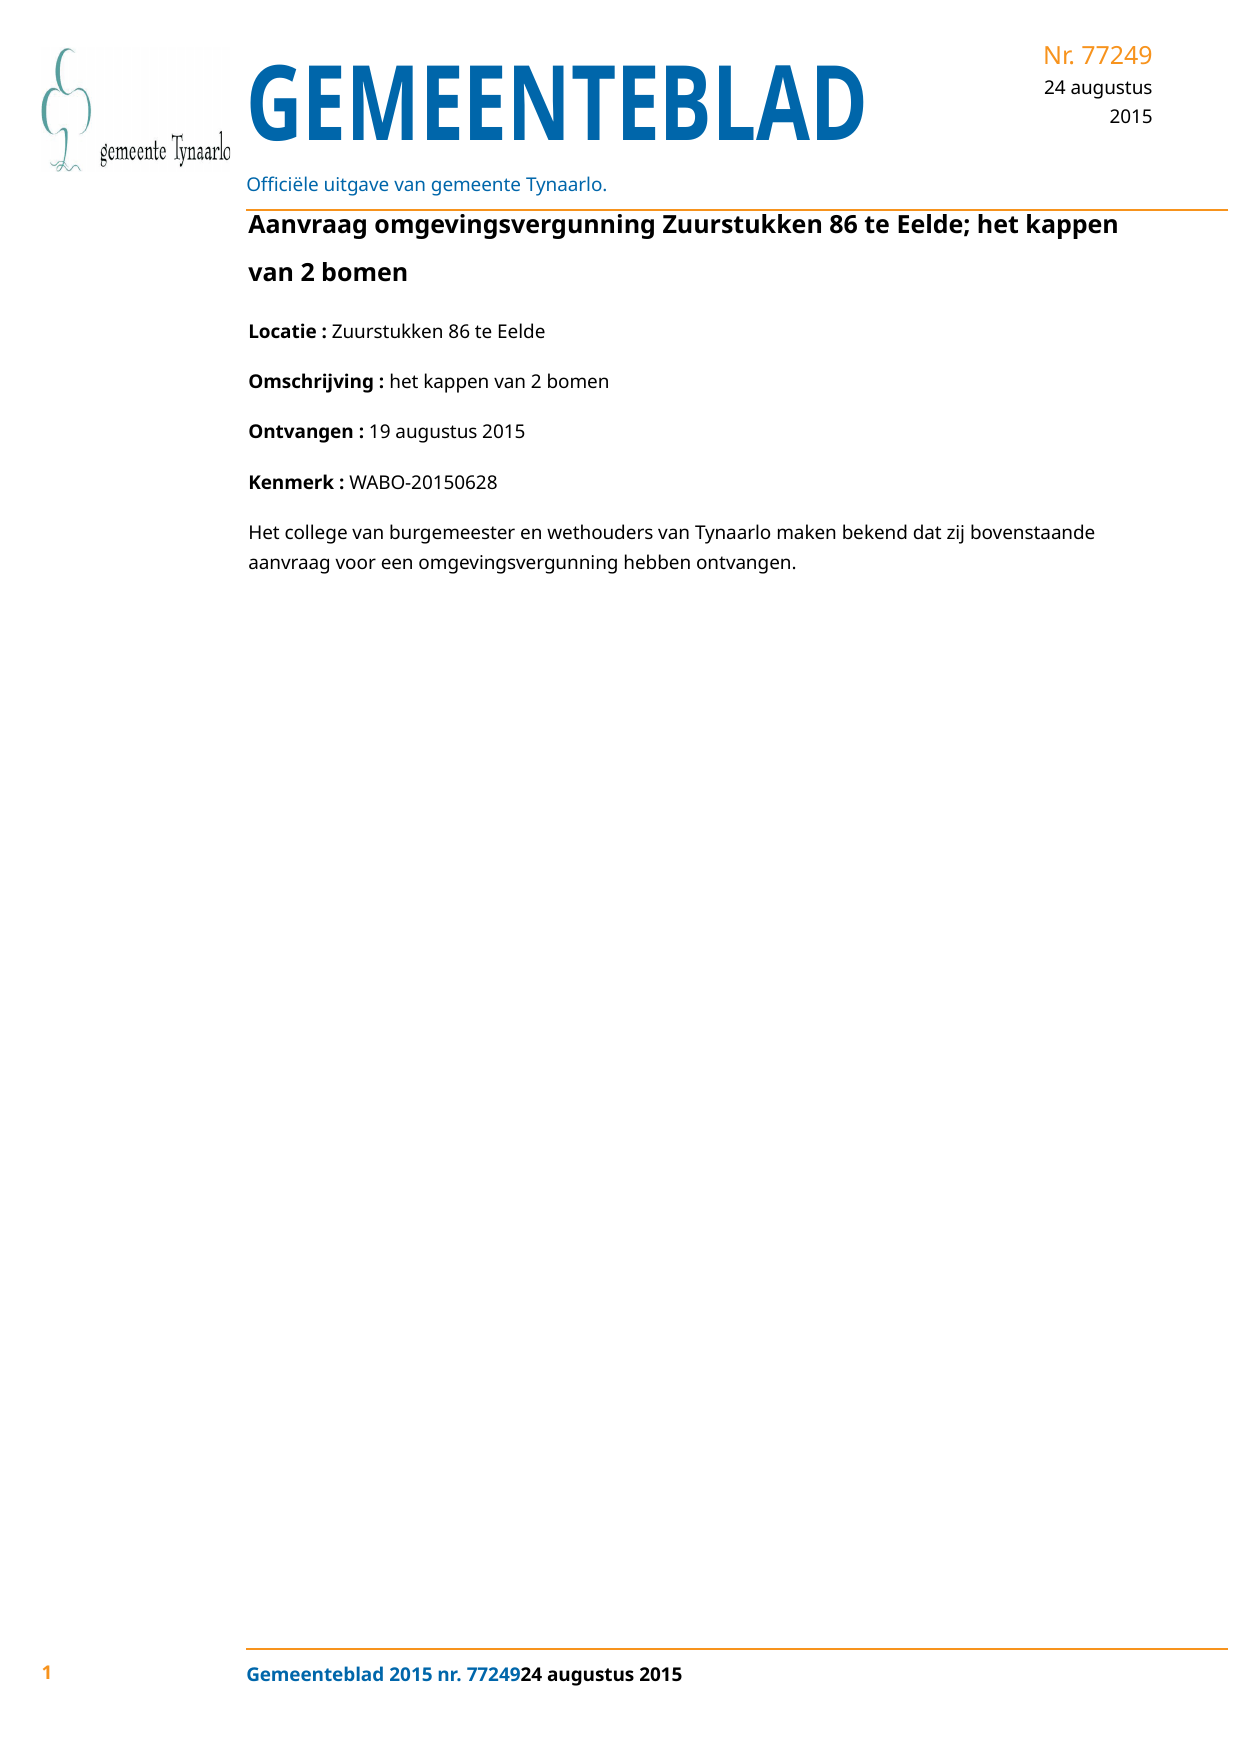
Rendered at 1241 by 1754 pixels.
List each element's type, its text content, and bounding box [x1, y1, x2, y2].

picture [41, 47, 231, 172]
text Locatie : Zuurstukken 86 te Eelde [248, 318, 1152, 344]
text Ontvangen : 19 augustus 2015 [248, 419, 1152, 444]
text Kenmerk : WABO-20150628 [248, 469, 1152, 495]
text Het college van burgemeester en wethouders van Tynaarlo maken bekend dat zij bovenstaande aanvraag voor een omgevingsvergunning hebben ontvangen. [248, 519, 1152, 575]
text Omschrijving : het kappen van 2 bomen [248, 368, 1152, 394]
text Aanvraag omgevingsvergunning Zuurstukken 86 te Eelde; het kappen van 2 bomen [248, 211, 1152, 288]
